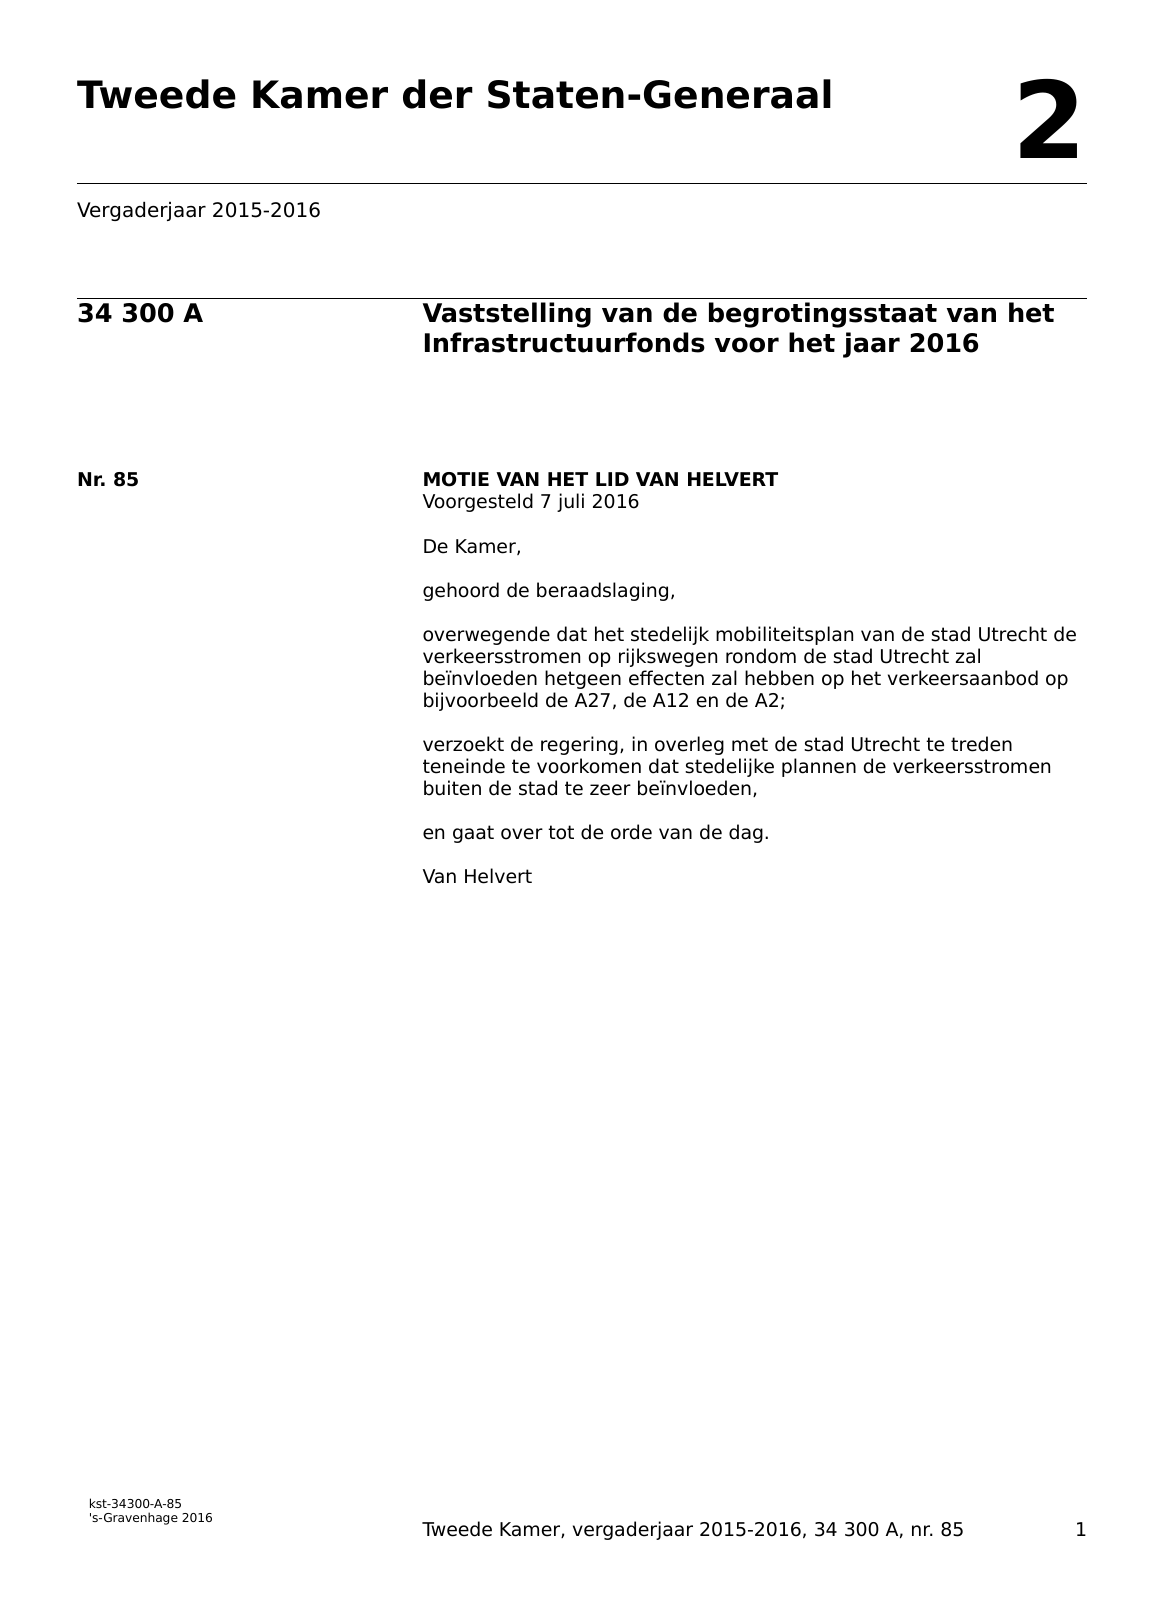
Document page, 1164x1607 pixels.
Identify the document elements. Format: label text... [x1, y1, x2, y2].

subtitle 34 300 A Vaststelling van de begrotingsstaat van het Infrastructuurfonds voor het jaar 2016 [77, 299, 1087, 358]
text overwegende dat het stedelijk mobiliteitsplan van de stad Utrecht de verkeersstromen op rijkswegen rondom de stad Utrecht zal beïnvloeden hetgeen effecten zal hebben op het verkeersaanbod op bijvoorbeeld de A27, de A12 en de A2; [422, 624, 1087, 712]
text kst-34300-A-85 [88, 1497, 323, 1511]
table_header 2 [886, 59, 1087, 183]
text verzoekt de regering, in overleg met de stad Utrecht te treden teneinde te voorkomen dat stedelijke plannen de verkeersstromen buiten de stad te zeer beïnvloeden, [422, 734, 1087, 800]
text 's-Gravenhage 2016 [88, 1511, 323, 1525]
text Voorgesteld 7 juli 2016 [422, 491, 1087, 513]
subtitle Nr. 85 MOTIE VAN HET LID VAN HELVERT [77, 469, 1087, 491]
text en gaat over tot de orde van de dag. [422, 822, 1087, 844]
text gehoord de beraadslaging, [422, 580, 1087, 602]
text De Kamer, [422, 536, 1087, 557]
table_header Tweede Kamer der Staten-Generaal [77, 59, 886, 183]
text Van Helvert [422, 866, 1087, 888]
table_cell Vergaderjaar 2015-2016 [77, 184, 1087, 298]
